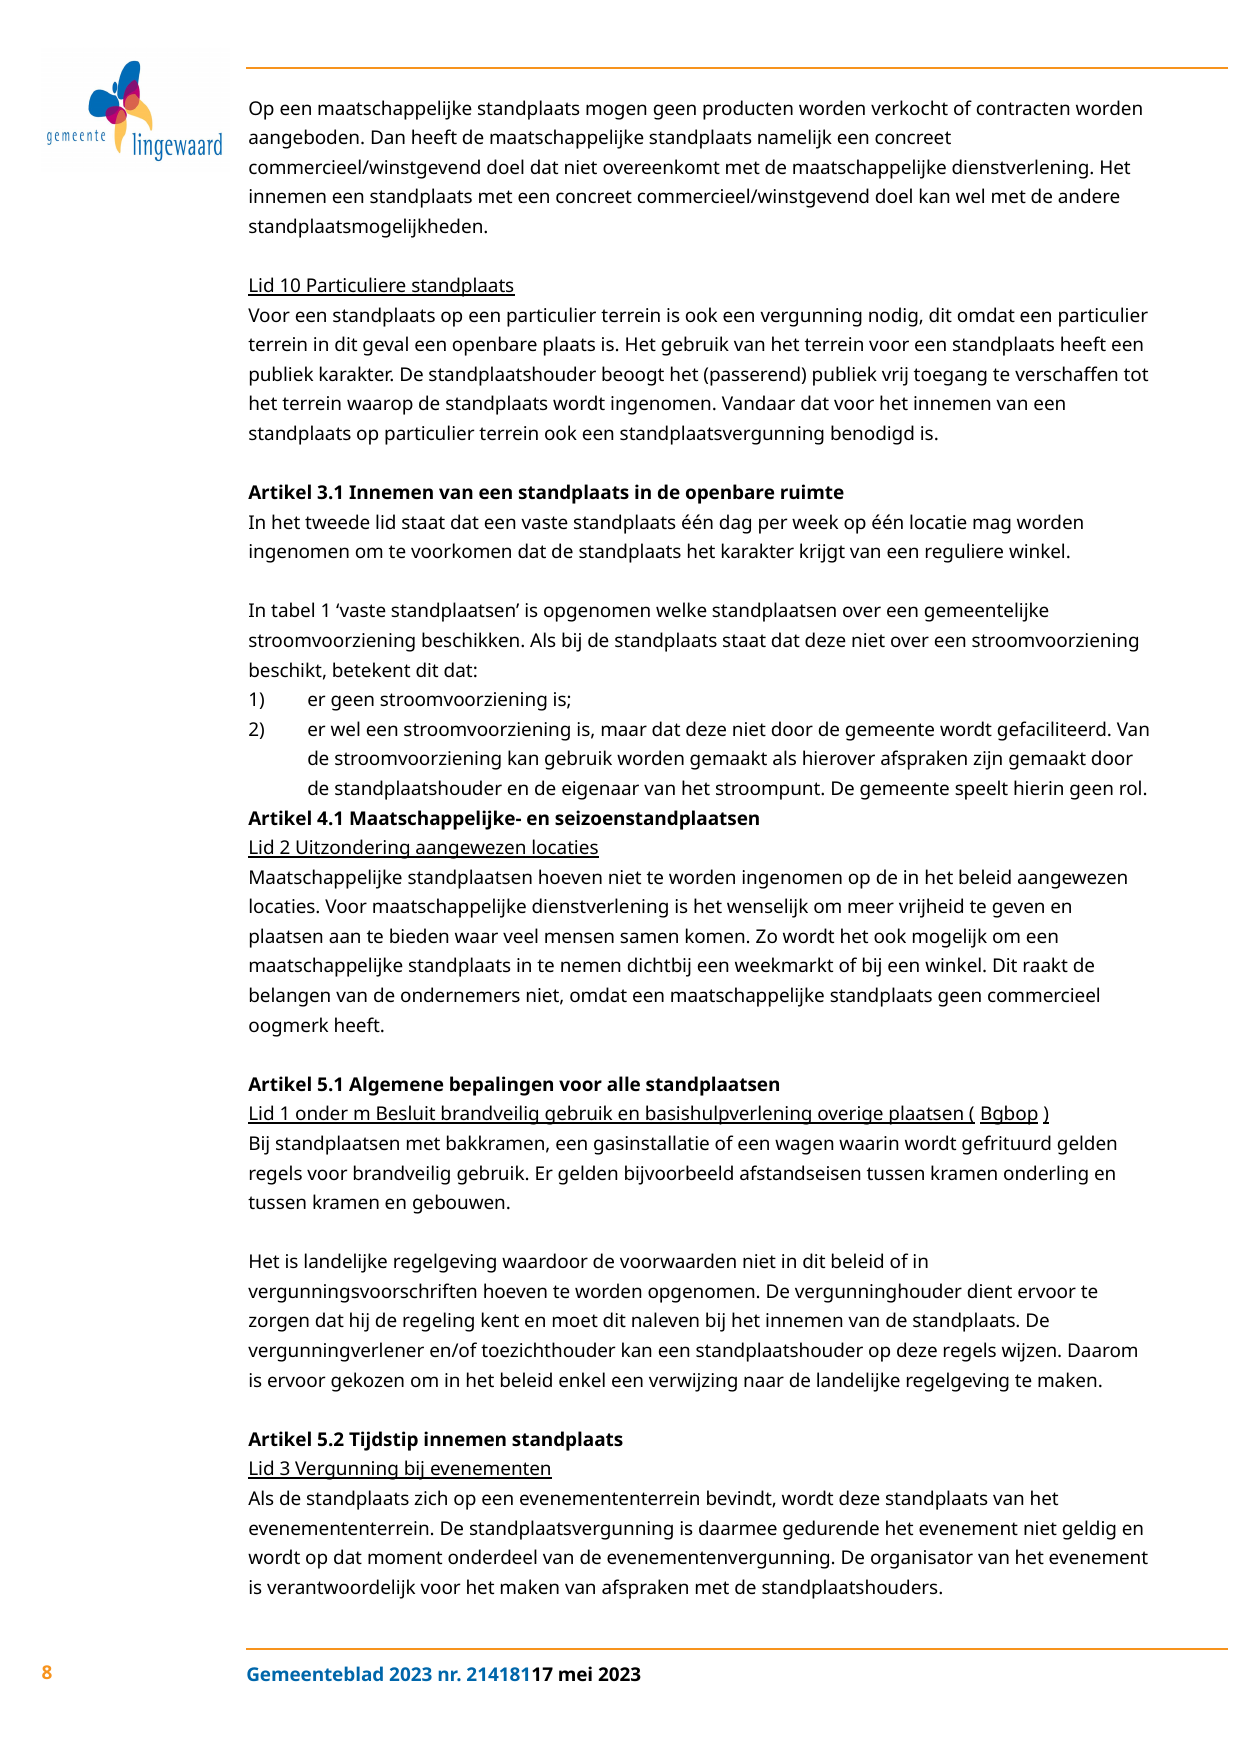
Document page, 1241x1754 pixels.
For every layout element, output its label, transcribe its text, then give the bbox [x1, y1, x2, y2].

list er wel een stroomvoorziening is, maar dat deze niet door de gemeente wordt gefaciliteerd. Van de stroomvoorziening kan gebruik worden gemaakt als hierover afspraken zijn gemaakt door de standplaatshouder en de eigenaar van het stroompunt. De gemeente speelt hierin geen rol. [248, 716, 1152, 801]
text Op een maatschappelijke standplaats mogen geen producten worden verkocht of contracten worden aangeboden. Dan heeft de maatschappelijke standplaats namelijk een concreet commercieel/winstgevend doel dat niet overeenkomt met de maatschappelijke dienstverlening. Het innemen een standplaats met een concreet commercieel/winstgevend doel kan wel met de andere standplaatsmogelijkheden. [248, 95, 1152, 239]
text Artikel 5.2 Tijdstip innemen standplaats [248, 1426, 1152, 1452]
text Het is landelijke regelgeving waardoor de voorwaarden niet in dit beleid of in vergunningsvoorschriften hoeven te worden opgenomen. De vergunninghouder dient ervoor te zorgen dat hij de regeling kent en moet dit naleven bij het innemen van de standplaats. De vergunningverlener en/of toezichthouder kan een standplaatshouder op deze regels wijzen. Daarom is ervoor gekozen om in het beleid enkel een verwijzing naar de landelijke regelgeving te maken. [248, 1248, 1152, 1393]
picture [41, 47, 231, 172]
text Als de standplaats zich op een evenemententerrein bevindt, wordt deze standplaats van het evenemententerrein. De standplaatsvergunning is daarmee gedurende het evenement niet geldig en wordt op dat moment onderdeel van de evenementenvergunning. De organisator van het evenement is verantwoordelijk voor het maken van afspraken met de standplaatshouders. [248, 1485, 1152, 1600]
text Maatschappelijke standplaatsen hoeven niet te worden ingenomen op de in het beleid aangewezen locaties. Voor maatschappelijke dienstverlening is het wenselijk om meer vrijheid te geven en plaatsen aan te bieden waar veel mensen samen komen. Zo wordt het ook mogelijk om een maatschappelijke standplaats in te nemen dichtbij een weekmarkt of bij een winkel. Dit raakt de belangen van de ondernemers niet, omdat een maatschappelijke standplaats geen commercieel oogmerk heeft. [248, 864, 1152, 1038]
list er geen stroomvoorziening is; [248, 686, 1152, 712]
text In het tweede lid staat dat een vaste standplaats één dag per week op één locatie mag worden ingenomen om te voorkomen dat de standplaats het karakter krijgt van een reguliere winkel. [248, 509, 1152, 564]
text Lid 1 onder m Besluit brandveilig gebruik en basishulpverlening overige plaatsen ( Bgbop ) [248, 1101, 1152, 1126]
text Lid 3 Vergunning bij evenementen [248, 1456, 1152, 1481]
text In tabel 1 ‘vaste standplaatsen’ is opgenomen welke standplaatsen over een gemeentelijke stroomvoorziening beschikken. Als bij de standplaats staat dat deze niet over een stroomvoorziening beschikt, betekent dit dat: [248, 598, 1152, 683]
text Artikel 3.1 Innemen van een standplaats in de openbare ruimte [248, 479, 1152, 505]
text Artikel 5.1 Algemene bepalingen voor alle standplaatsen [248, 1071, 1152, 1097]
text Voor een standplaats op een particulier terrein is ook een vergunning nodig, dit omdat een particulier terrein in dit geval een openbare plaats is. Het gebruik van het terrein voor een standplaats heeft een publiek karakter. De standplaatshouder beoogt het (passerend) publiek vrij toegang te verschaffen tot het terrein waarop de standplaats wordt ingenomen. Vandaar dat voor het innemen van een standplaats op particulier terrein ook een standplaatsvergunning benodigd is. [248, 302, 1152, 446]
text Lid 2 Uitzondering aangewezen locaties [248, 834, 1152, 860]
text Bij standplaatsen met bakkramen, een gasinstallatie of een wagen waarin wordt gefrituurd gelden regels voor brandveilig gebruik. Er gelden bijvoorbeeld afstandseisen tussen kramen onderling en tussen kramen en gebouwen. [248, 1130, 1152, 1215]
text Artikel 4.1 Maatschappelijke- en seizoenstandplaatsen [248, 805, 1152, 831]
text Lid 10 Particuliere standplaats [248, 272, 1152, 298]
